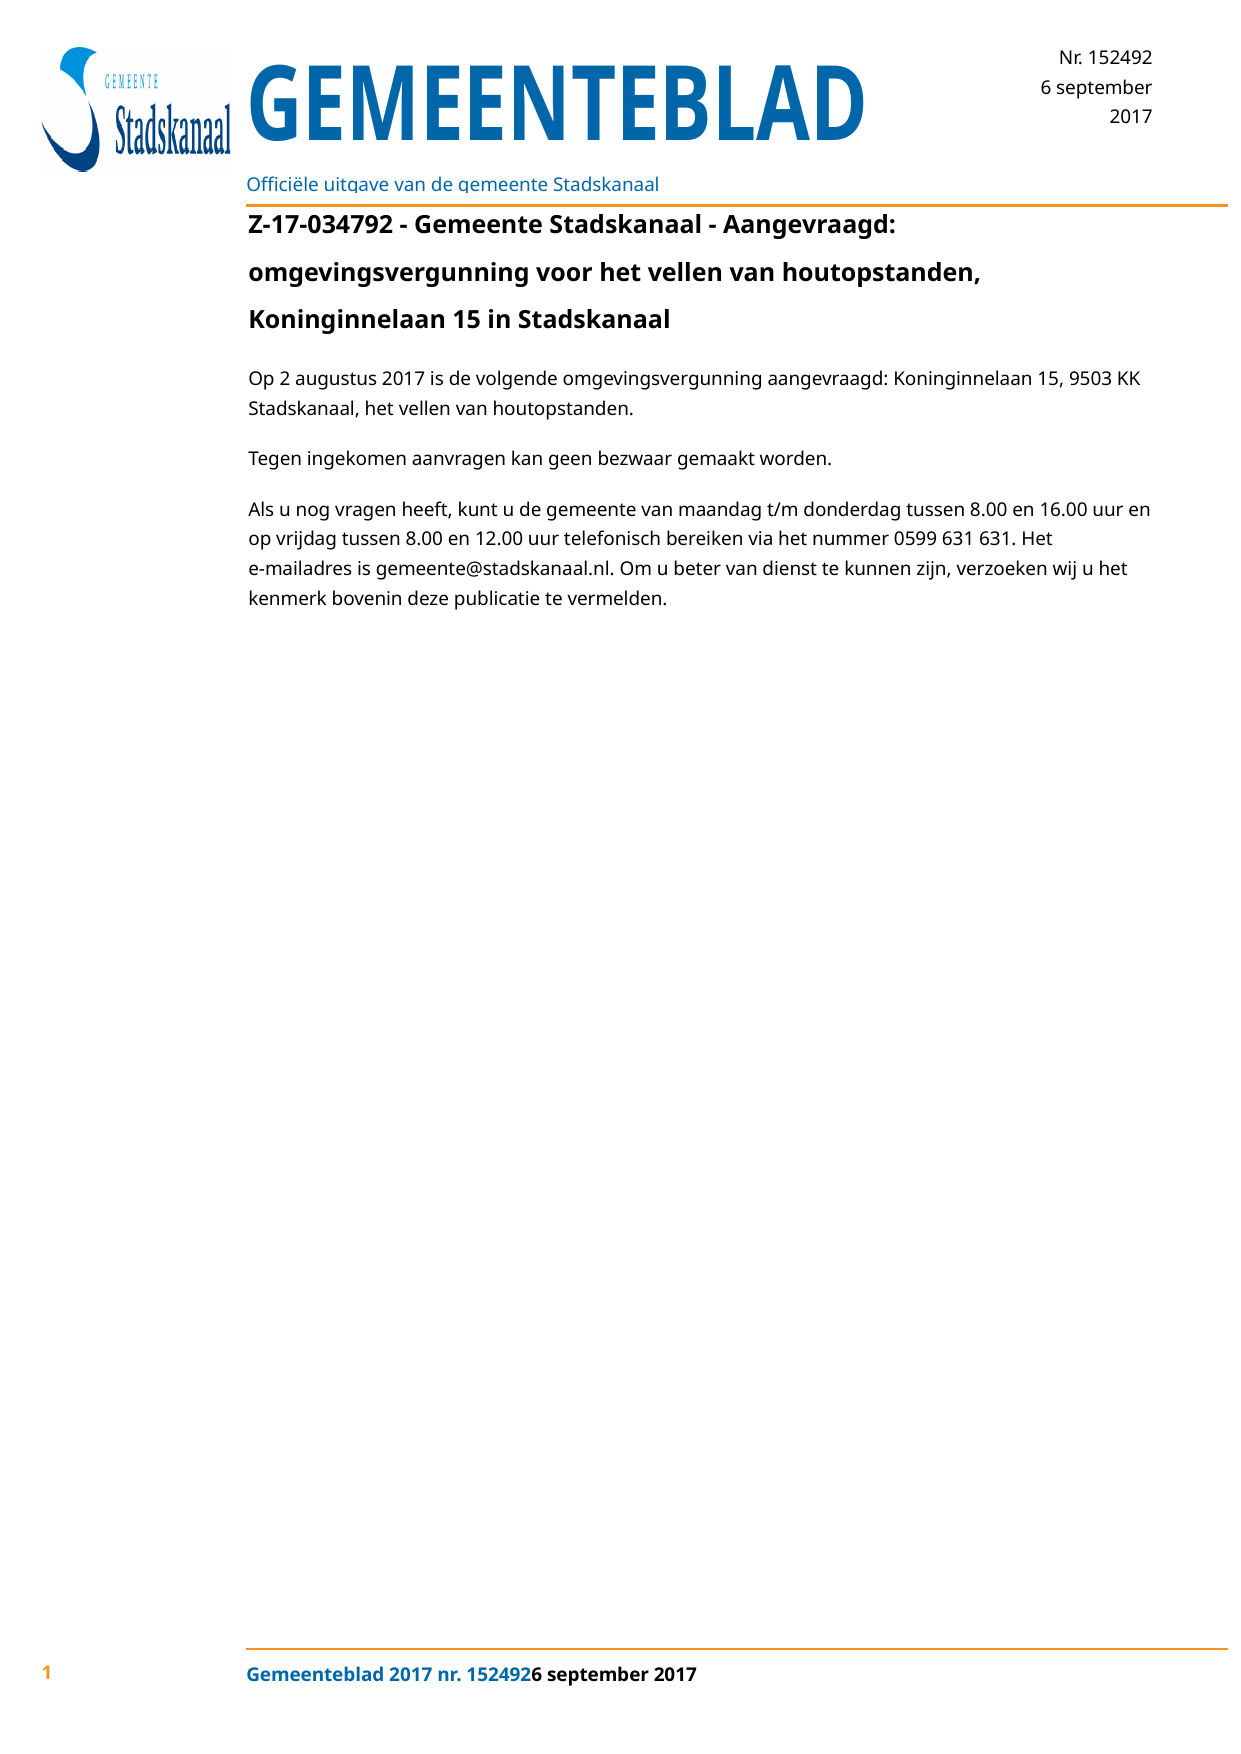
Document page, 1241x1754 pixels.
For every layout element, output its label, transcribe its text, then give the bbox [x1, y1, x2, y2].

text Op 2 augustus 2017 is de volgende omgevingsvergunning aangevraagd: Koninginnelaan 15, 9503 KK Stadskanaal, het vellen van houtopstanden. [248, 366, 1152, 421]
picture [41, 47, 231, 172]
text Z-17-034792 - Gemeente Stadskanaal - Aangevraagd: omgevingsvergunning voor het vellen van houtopstanden, Koninginnelaan 15 in Stadskanaal [248, 207, 1152, 336]
text Tegen ingekomen aanvragen kan geen bezwaar gemaakt worden. [248, 446, 1152, 471]
text Als u nog vragen heeft, kunt u de gemeente van maandag t/m donderdag tussen 8.00 en 16.00 uur en op vrijdag tussen 8.00 en 12.00 uur telefonisch bereiken via het nummer 0599 631 631. Het e‑mailadres is gemeente@stadskanaal.nl. Om u beter van dienst te kunnen zijn, verzoeken wij u het kenmerk bovenin deze publicatie te vermelden. [248, 496, 1152, 610]
